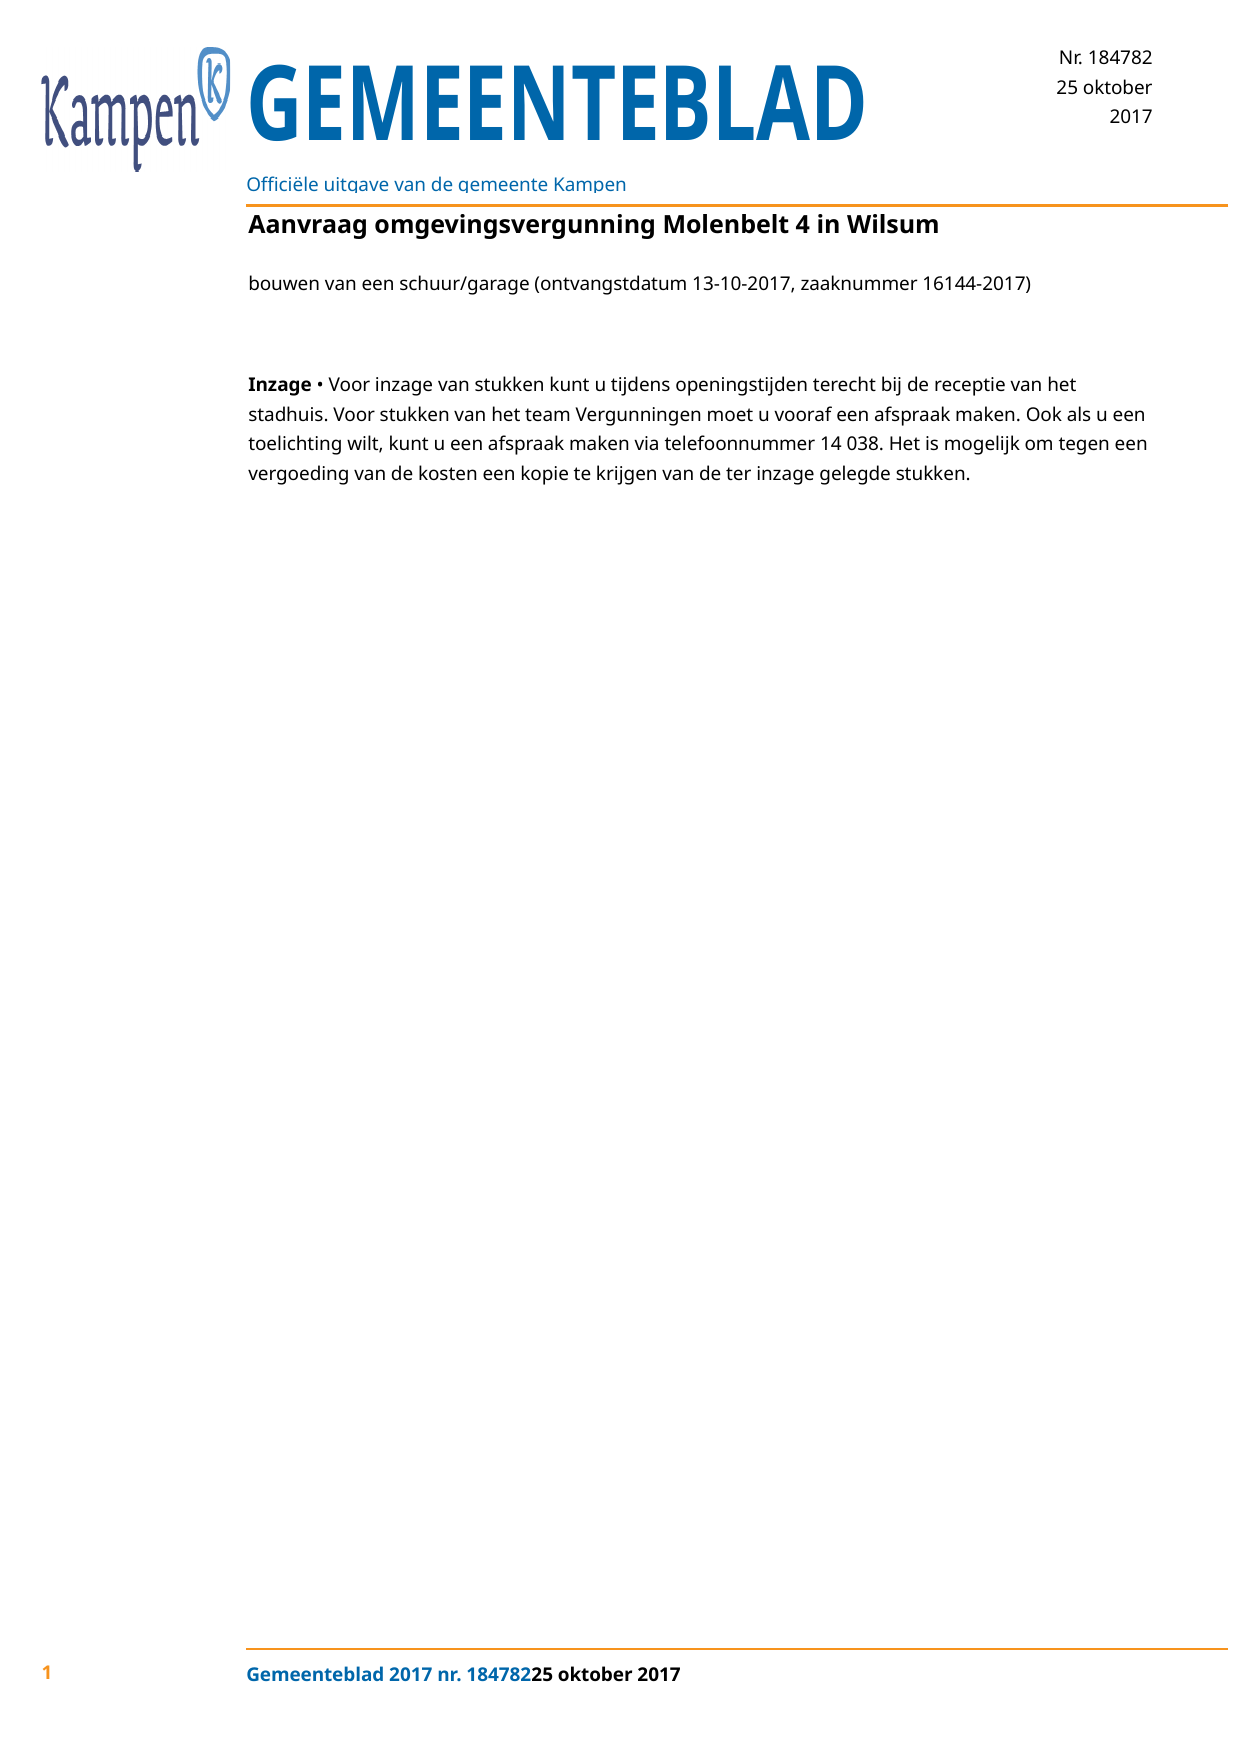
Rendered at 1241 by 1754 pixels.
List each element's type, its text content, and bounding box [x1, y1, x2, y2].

text bouwen van een schuur/garage (ontvangstdatum 13-10-2017, zaaknummer 16144-2017) [248, 270, 1152, 296]
picture [41, 47, 231, 172]
text Aanvraag omgevingsvergunning Molenbelt 4 in Wilsum [248, 207, 1152, 241]
text Inzage • Voor inzage van stukken kunt u tijdens openingstijden terecht bij de receptie van het stadhuis. Voor stukken van het team Vergunningen moet u vooraf een afspraak maken. Ook als u een toelichting wilt, kunt u een afspraak maken via telefoonnummer 14 038. Het is mogelijk om tegen een vergoeding van de kosten een kopie te krijgen van de ter inzage gelegde stukken. [248, 371, 1152, 486]
